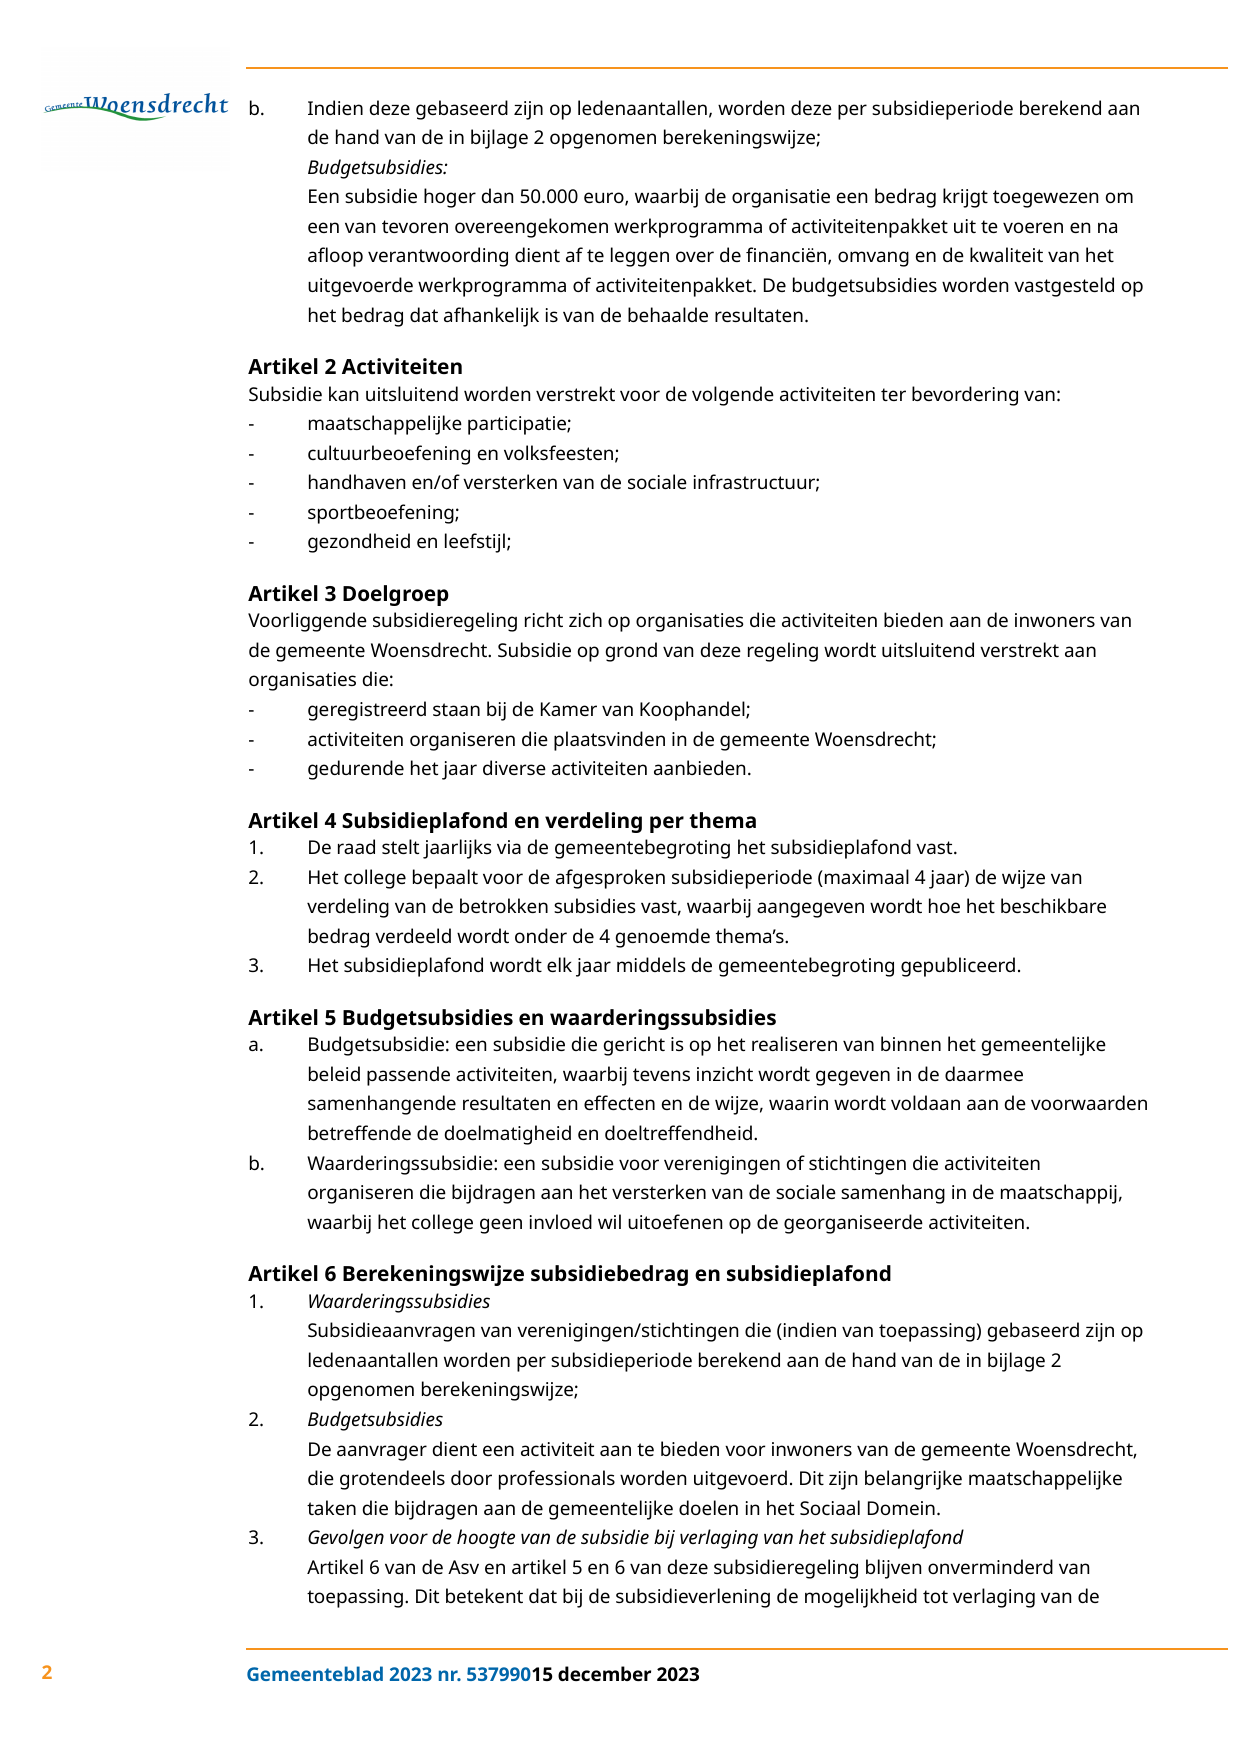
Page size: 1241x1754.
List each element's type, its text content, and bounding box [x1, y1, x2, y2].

text Artikel 5 Budgetsubsidies en waarderingssubsidies [248, 1003, 1152, 1031]
list De raad stelt jaarlijks via de gemeentebegroting het subsidieplafond vast. [248, 834, 1152, 860]
text Artikel 4 Subsidieplafond en verdeling per thema [248, 806, 1152, 834]
text Artikel 3 Doelgroep [248, 579, 1152, 607]
list Het college bepaalt voor de afgesproken subsidieperiode (maximaal 4 jaar) de wijze van verdeling van de betrokken subsidies vast, waarbij aangegeven wordt hoe het beschikbare bedrag verdeeld wordt onder de 4 genoemde thema’s. [248, 864, 1152, 949]
list gezondheid en leefstijl; [248, 529, 1152, 554]
list maatschappelijke participatie; [248, 410, 1152, 436]
list Artikel 6 van de Asv en artikel 5 en 6 van deze subsidieregeling blijven onverminderd van toepassing. Dit betekent dat bij de subsidieverlening de mogelijkheid tot verlaging van de [248, 1554, 1152, 1609]
list Subsidieaanvragen van verenigingen/stichtingen die (indien van toepassing) gebaseerd zijn op ledenaantallen worden per subsidieperiode berekend aan de hand van de in bijlage 2 opgenomen berekeningswijze; [248, 1317, 1152, 1402]
list Het subsidieplafond wordt elk jaar middels de gemeentebegroting gepubliceerd. [248, 953, 1152, 978]
list Waarderingssubsidies [248, 1288, 1152, 1313]
text Subsidie kan uitsluitend worden verstrekt voor de volgende activiteiten ter bevordering van: [248, 381, 1152, 406]
list sportbeoefening; [248, 499, 1152, 525]
list handhaven en/of versterken van de sociale infrastructuur; [248, 469, 1152, 495]
list Indien deze gebaseerd zijn op ledenaantallen, worden deze per subsidieperiode berekend aan de hand van de in bijlage 2 opgenomen berekeningswijze; [248, 95, 1152, 150]
list gedurende het jaar diverse activiteiten aanbieden. [248, 755, 1152, 781]
list cultuurbeoefening en volksfeesten; [248, 440, 1152, 466]
list Gevolgen voor de hoogte van de subsidie bij verlaging van het subsidieplafond [248, 1524, 1152, 1550]
list activiteiten organiseren die plaatsvinden in de gemeente Woensdrecht; [248, 726, 1152, 752]
text Artikel 2 Activiteiten [248, 352, 1152, 381]
list Budgetsubsidie: een subsidie die gericht is op het realiseren van binnen het gemeentelijke beleid passende activiteiten, waarbij tevens inzicht wordt gegeven in de daarmee samenhangende resultaten en effecten en de wijze, waarin wordt voldaan aan de voorwaarden betreffende de doelmatigheid en doeltreffendheid. [248, 1031, 1152, 1146]
list Budgetsubsidies [248, 1406, 1152, 1432]
picture [41, 47, 231, 172]
text Voorliggende subsidieregeling richt zich op organisaties die activiteiten bieden aan de inwoners van de gemeente Woensdrecht. Subsidie op grond van deze regeling wordt uitsluitend verstrekt aan organisaties die: [248, 607, 1152, 692]
list Een subsidie hoger dan 50.000 euro, waarbij de organisatie een bedrag krijgt toegewezen om een van tevoren overeengekomen werkprogramma of activiteitenpakket uit te voeren en na afloop verantwoording dient af te leggen over de financiën, omvang en de kwaliteit van het uitgevoerde werkprogramma of activiteitenpakket. De budgetsubsidies worden vastgesteld op het bedrag dat afhankelijk is van de behaalde resultaten. [248, 183, 1152, 328]
list geregistreerd staan bij de Kamer van Koophandel; [248, 696, 1152, 722]
list Waarderingssubsidie: een subsidie voor verenigingen of stichtingen die activiteiten organiseren die bijdragen aan het versterken van de sociale samenhang in de maatschappij, waarbij het college geen invloed wil uitoefenen op de georganiseerde activiteiten. [248, 1150, 1152, 1235]
list De aanvrager dient een activiteit aan te bieden voor inwoners van de gemeente Woensdrecht, die grotendeels door professionals worden uitgevoerd. Dit zijn belangrijke maatschappelijke taken die bijdragen aan de gemeentelijke doelen in het Sociaal Domein. [248, 1436, 1152, 1521]
text Artikel 6 Berekeningswijze subsidiebedrag en subsidieplafond [248, 1259, 1152, 1288]
list Budgetsubsidies: [248, 154, 1152, 180]
